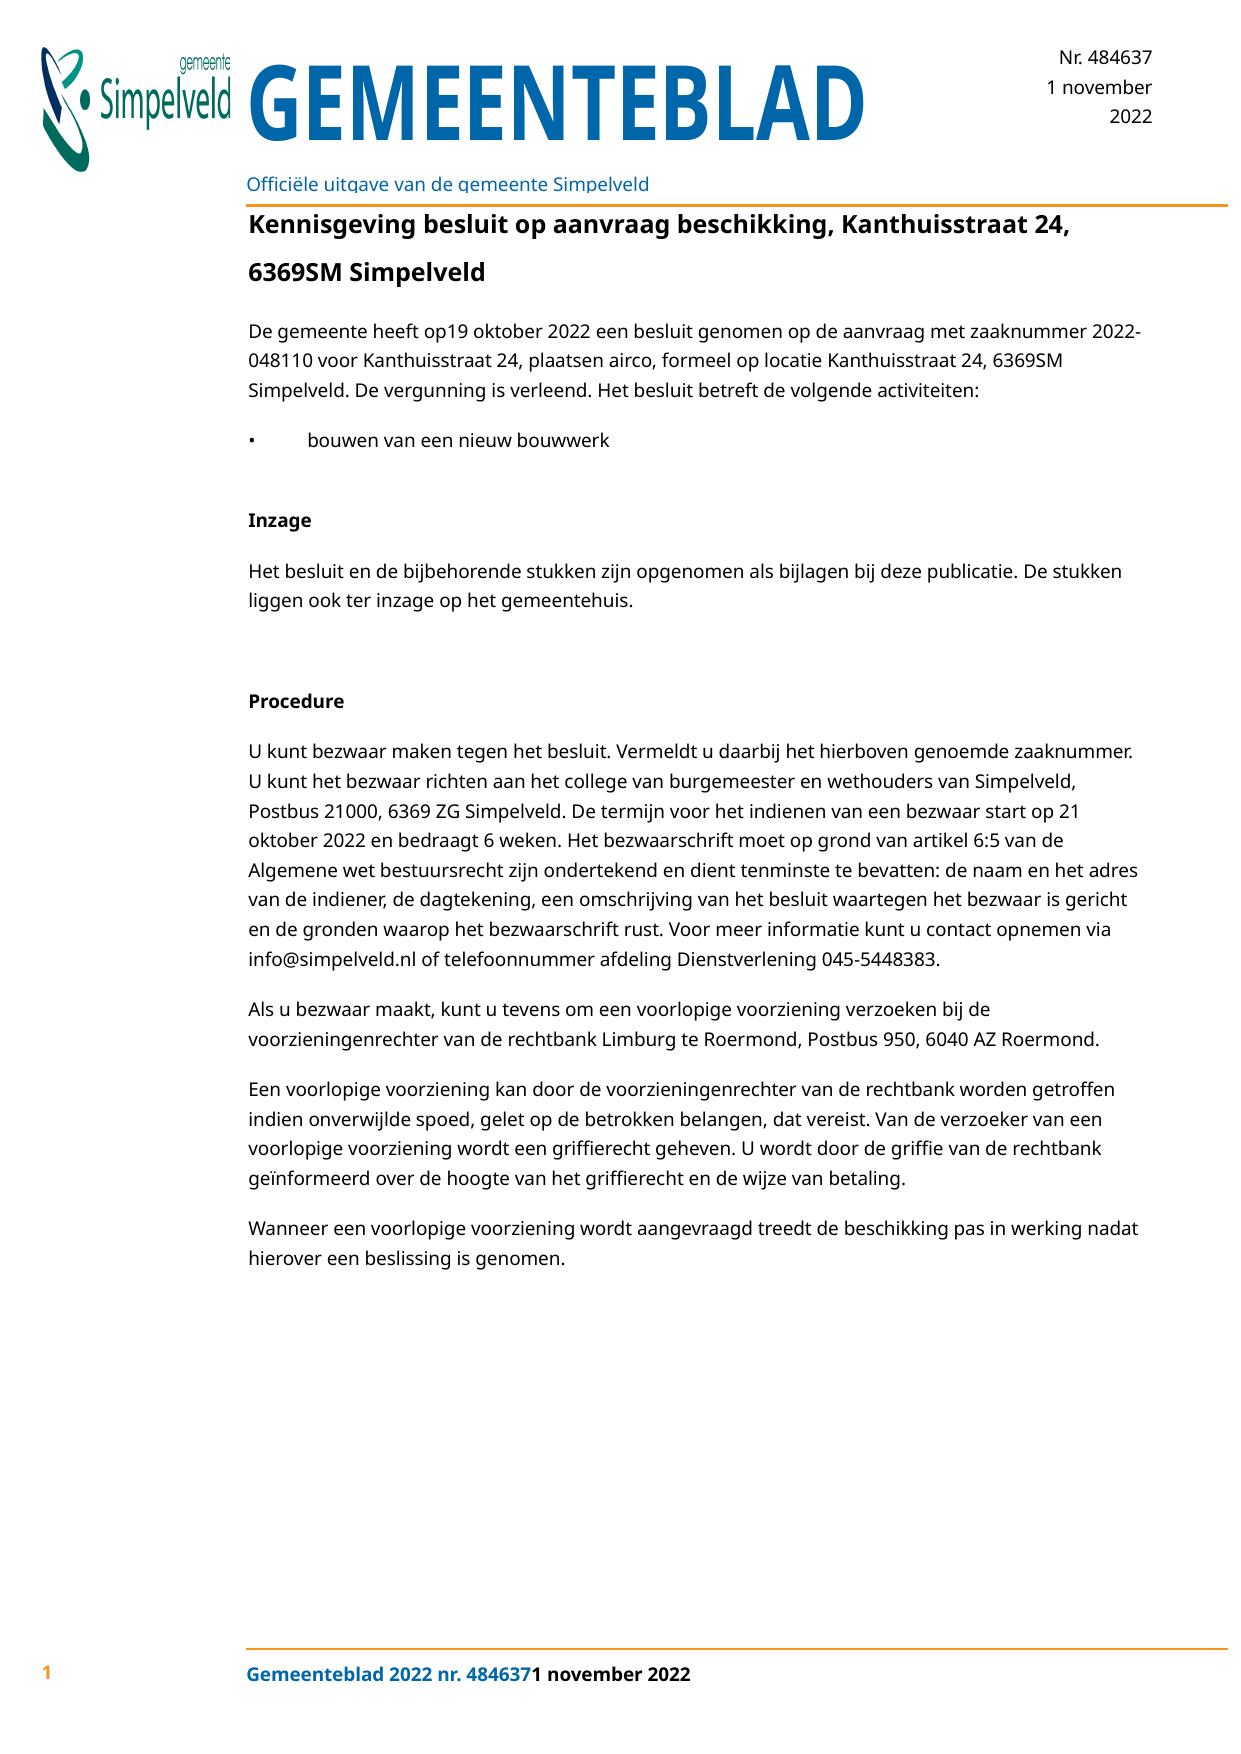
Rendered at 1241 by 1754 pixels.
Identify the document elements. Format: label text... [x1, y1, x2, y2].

text Als u bezwaar maakt, kunt u tevens om een voorlopige voorziening verzoeken bij de voorzieningenrechter van de rechtbank Limburg te Roermond, Postbus 950, 6040 AZ Roermond. [248, 996, 1152, 1052]
text De gemeente heeft op19 oktober 2022 een besluit genomen op de aanvraag met zaaknummer 2022-048110 voor Kanthuisstraat 24, plaatsen airco, formeel op locatie Kanthuisstraat 24, 6369SM Simpelveld. De vergunning is verleend. Het besluit betreft de volgende activiteiten: [248, 318, 1152, 403]
text U kunt bezwaar maken tegen het besluit. Vermeldt u daarbij het hierboven genoemde zaaknummer. U kunt het bezwaar richten aan het college van burgemeester en wethouders van Simpelveld, Postbus 21000, 6369 ZG Simpelveld. De termijn voor het indienen van een bezwaar start op 21 oktober 2022 en bedraagt 6 weken. Het bezwaarschrift moet op grond van artikel 6:5 van de Algemene wet bestuursrecht zijn ondertekend en dient tenminste te bevatten: de naam en het adres van de indiener, de dagtekening, een omschrijving van het besluit waartegen het bezwaar is gericht en de gronden waarop het bezwaarschrift rust. Voor meer informatie kunt u contact opnemen via info@simpelveld.nl of telefoonnummer afdeling Dienstverlening 045-5448383. [248, 739, 1152, 972]
picture [41, 47, 231, 172]
text Kennisgeving besluit op aanvraag beschikking, Kanthuisstraat 24, 6369SM Simpelveld [248, 207, 1152, 288]
list bouwen van een nieuw bouwwerk [248, 427, 1152, 453]
text Inzage [248, 507, 1152, 533]
text Wanneer een voorlopige voorziening wordt aangevraagd treedt de beschikking pas in werking nadat hierover een beslissing is genomen. [248, 1215, 1152, 1271]
text Het besluit en de bijbehorende stukken zijn opgenomen als bijlagen bij deze publicatie. De stukken liggen ook ter inzage op het gemeentehuis. [248, 558, 1152, 613]
text Een voorlopige voorziening kan door de voorzieningenrechter van de rechtbank worden getroffen indien onverwijlde spoed, gelet op de betrokken belangen, dat vereist. Van de verzoeker van een voorlopige voorziening wordt een griffierecht geheven. U wordt door de griffie van de rechtbank geïnformeerd over de hoogte van het griffierecht en de wijze van betaling. [248, 1076, 1152, 1191]
text Procedure [248, 688, 1152, 714]
